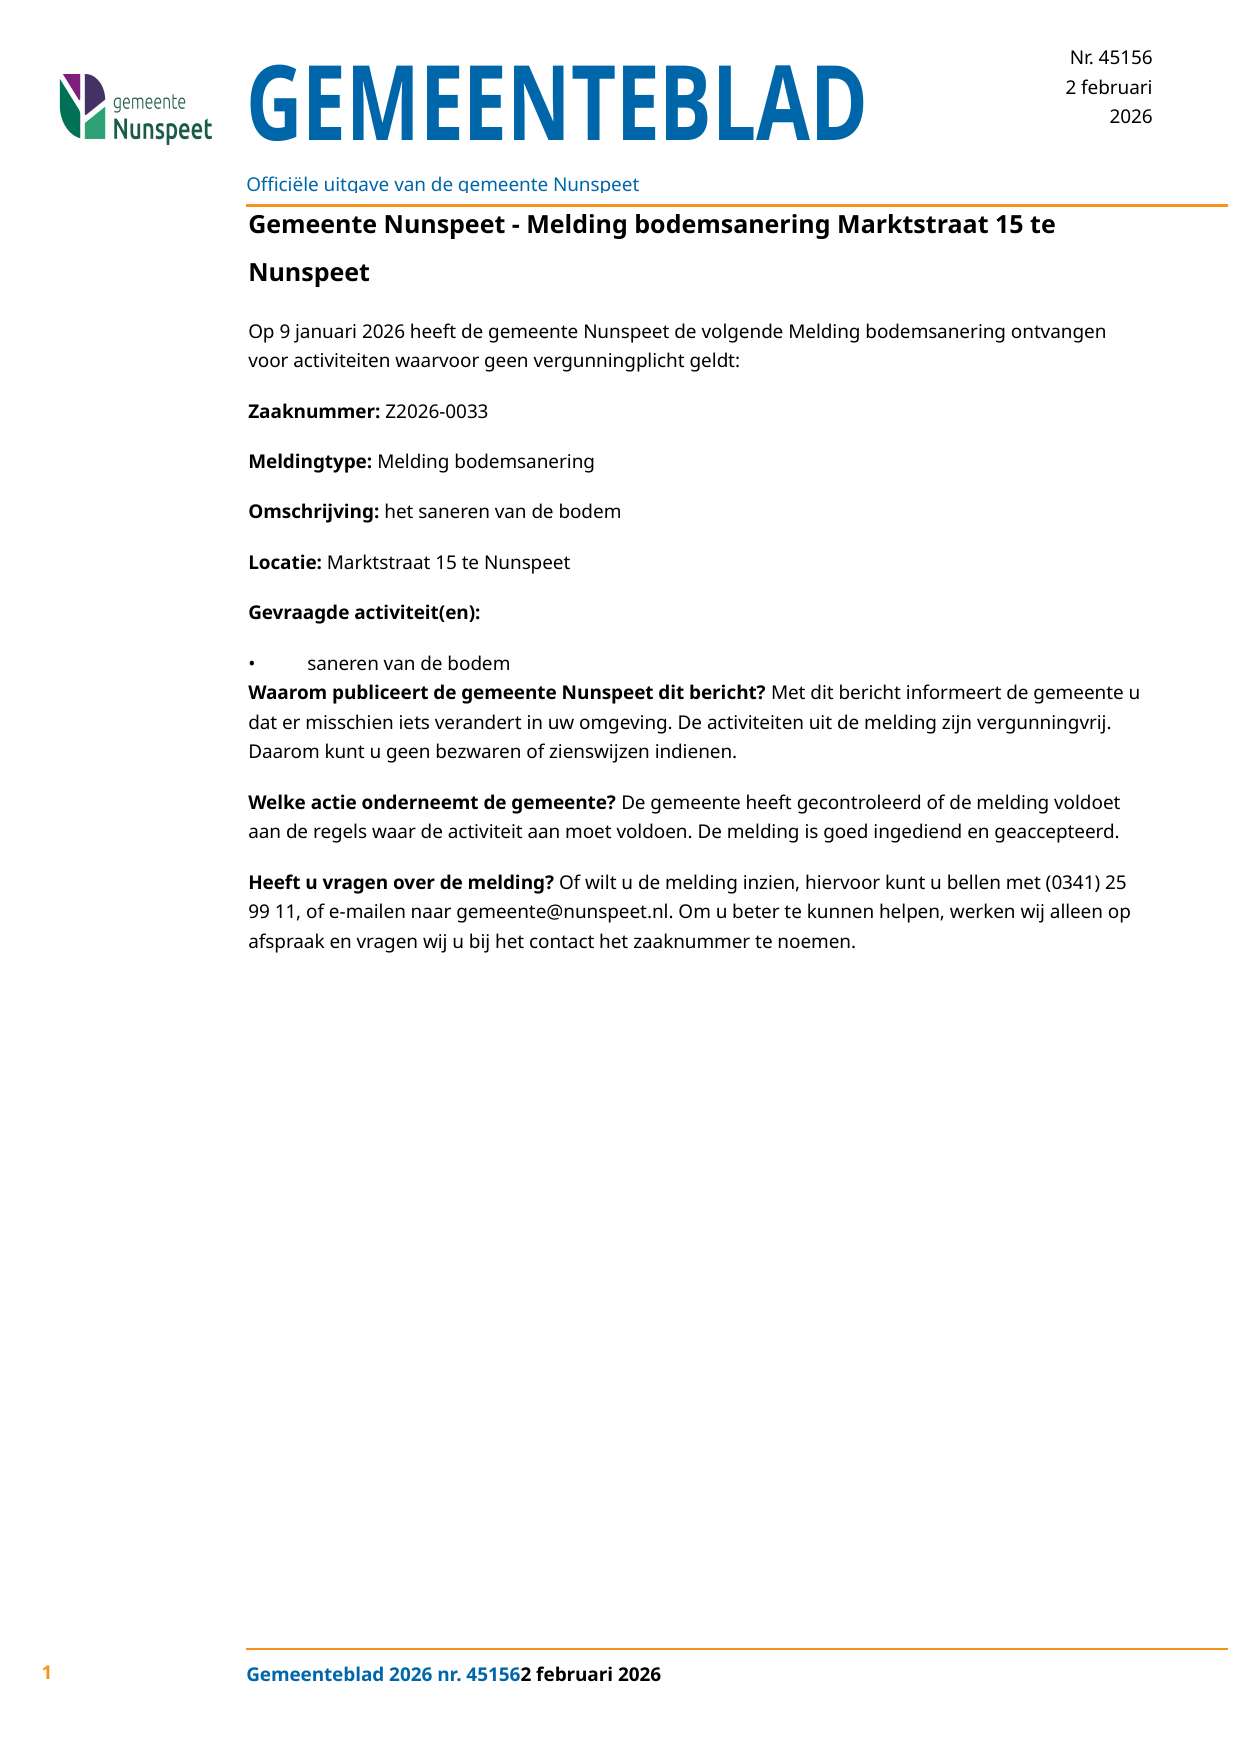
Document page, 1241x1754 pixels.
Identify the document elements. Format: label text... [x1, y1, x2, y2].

text Waarom publiceert de gemeente Nunspeet dit bericht? Met dit bericht informeert de gemeente u dat er misschien iets verandert in uw omgeving. De activiteiten uit de melding zijn vergunningvrij. Daarom kunt u geen bezwaren of zienswijzen indienen. [248, 679, 1152, 764]
list saneren van de bodem [248, 650, 1152, 676]
text Welke actie onderneemt de gemeente? De gemeente heeft gecontroleerd of de melding voldoet aan de regels waar de activiteit aan moet voldoen. De melding is goed ingediend en geaccepteerd. [248, 789, 1152, 844]
text Meldingtype: Melding bodemsanering [248, 448, 1152, 474]
text Gemeente Nunspeet - Melding bodemsanering Marktstraat 15 te Nunspeet [248, 207, 1152, 288]
text Heeft u vragen over de melding? Of wilt u de melding inzien, hiervoor kunt u bellen met (0341) 25 99 11, of e-mailen naar gemeente@nunspeet.nl. Om u beter te kunnen helpen, werken wij alleen op afspraak en vragen wij u bij het contact het zaaknummer te noemen. [248, 869, 1152, 954]
text Omschrijving: het saneren van de bodem [248, 499, 1152, 524]
text Zaaknummer: Z2026-0033 [248, 398, 1152, 424]
text Locatie: Marktstraat 15 te Nunspeet [248, 549, 1152, 575]
text Op 9 januari 2026 heeft de gemeente Nunspeet de volgende Melding bodemsanering ontvangen voor activiteiten waarvoor geen vergunningplicht geldt: [248, 318, 1152, 373]
picture [41, 47, 231, 172]
text Gevraagde activiteit(en): [248, 599, 1152, 625]
